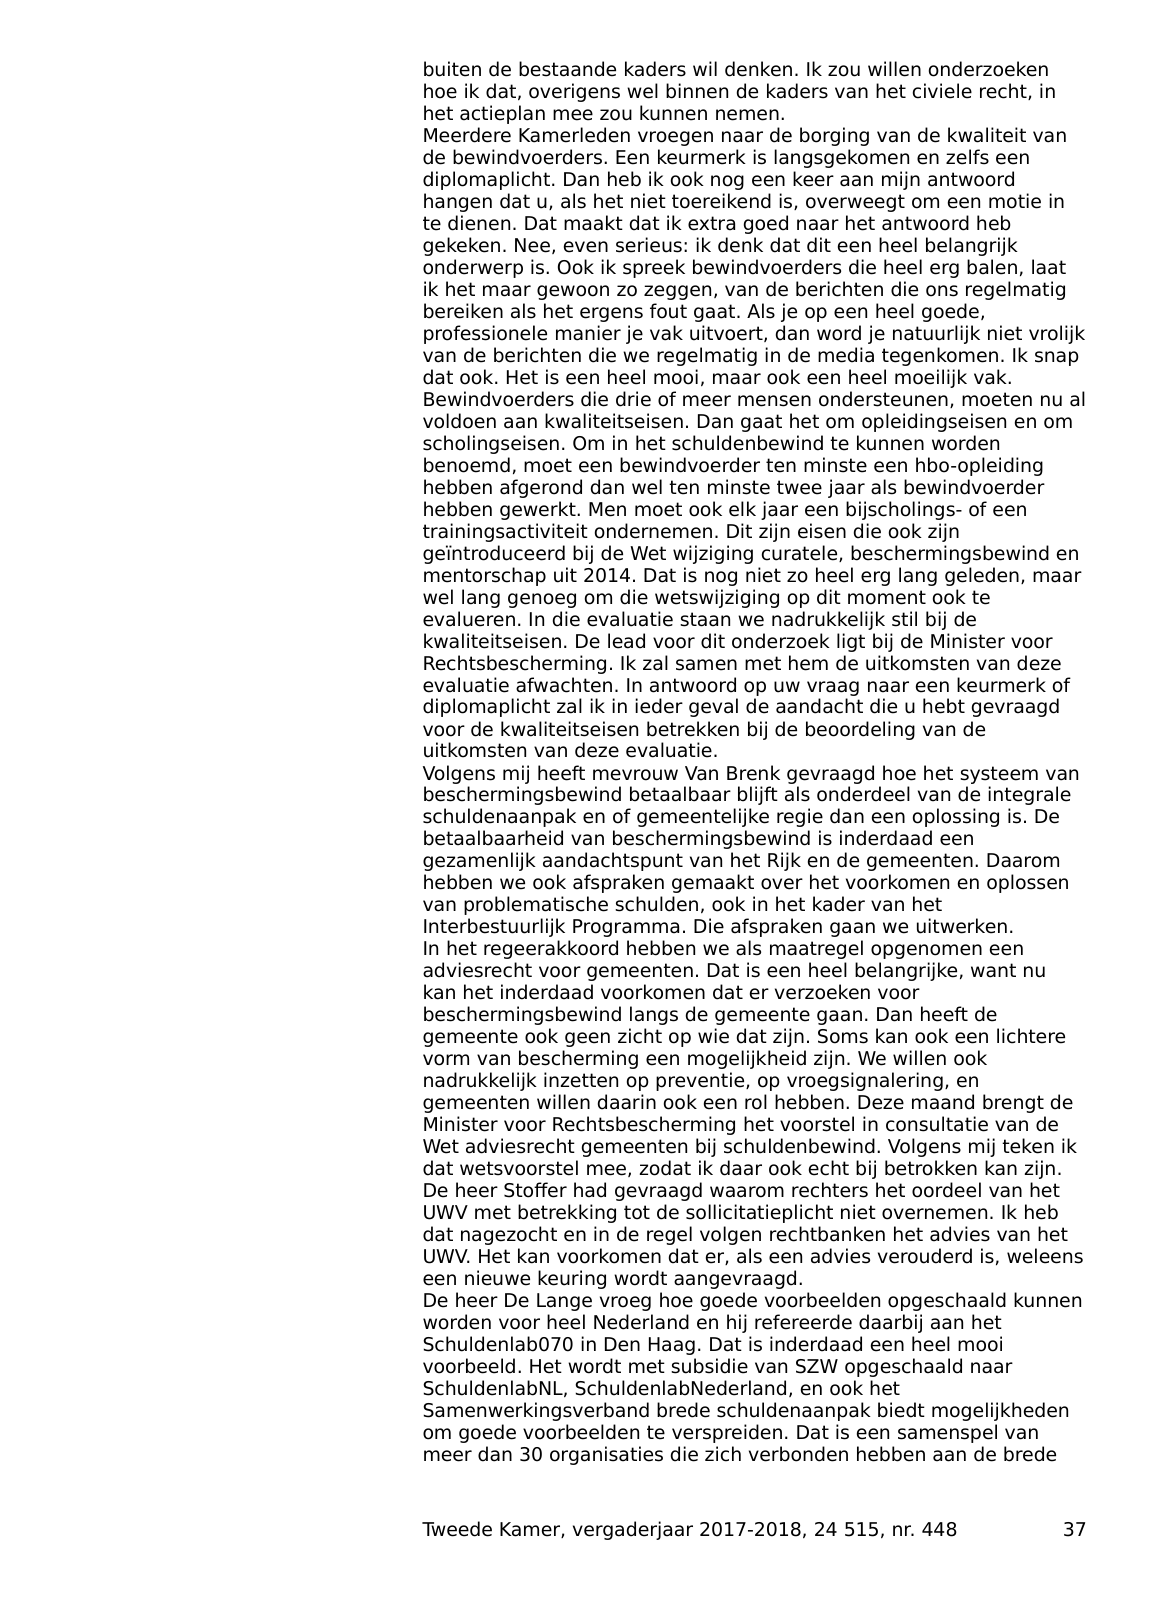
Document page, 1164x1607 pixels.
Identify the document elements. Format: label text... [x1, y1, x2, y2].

text Meerdere Kamerleden vroegen naar de borging van de kwaliteit van de bewindvoerders. Een keurmerk is langsgekomen en zelfs een diplomaplicht. Dan heb ik ook nog een keer aan mijn antwoord hangen dat u, als het niet toereikend is, overweegt om een motie in te dienen. Dat maakt dat ik extra goed naar het antwoord heb gekeken. Nee, even serieus: ik denk dat dit een heel belangrijk onderwerp is. Ook ik spreek bewindvoerders die heel erg balen, laat ik het maar gewoon zo zeggen, van de berichten die ons regelmatig bereiken als het ergens fout gaat. Als je op een heel goede, professionele manier je vak uitvoert, dan word je natuurlijk niet vrolijk van de berichten die we regelmatig in de media tegenkomen. Ik snap dat ook. Het is een heel mooi, maar ook een heel moeilijk vak. [422, 125, 1087, 389]
text De heer De Lange vroeg hoe goede voorbeelden opgeschaald kunnen worden voor heel Nederland en hij refereerde daarbij aan het Schuldenlab070 in Den Haag. Dat is inderdaad een heel mooi voorbeeld. Het wordt met subsidie van SZW opgeschaald naar SchuldenlabNL, SchuldenlabNederland, en ook het Samenwerkingsverband brede schuldenaanpak biedt mogelijkheden om goede voorbeelden te verspreiden. Dat is een samenspel van meer dan 30 organisaties die zich verbonden hebben aan de brede [422, 1290, 1087, 1466]
text Volgens mij heeft mevrouw Van Brenk gevraagd hoe het systeem van beschermingsbewind betaalbaar blijft als onderdeel van de integrale schuldenaanpak en of gemeentelijke regie dan een oplossing is. De betaalbaarheid van beschermingsbewind is inderdaad een gezamenlijk aandachtspunt van het Rijk en de gemeenten. Daarom hebben we ook afspraken gemaakt over het voorkomen en oplossen van problematische schulden, ook in het kader van het Interbestuurlijk Programma. Die afspraken gaan we uitwerken. [422, 762, 1087, 938]
text De heer Stoffer had gevraagd waarom rechters het oordeel van het UWV met betrekking tot de sollicitatieplicht niet overnemen. Ik heb dat nagezocht en in de regel volgen rechtbanken het advies van het UWV. Het kan voorkomen dat er, als een advies verouderd is, weleens een nieuwe keuring wordt aangevraagd. [422, 1180, 1087, 1290]
text In het regeerakkoord hebben we als maatregel opgenomen een adviesrecht voor gemeenten. Dat is een heel belangrijke, want nu kan het inderdaad voorkomen dat er verzoeken voor beschermingsbewind langs de gemeente gaan. Dan heeft de gemeente ook geen zicht op wie dat zijn. Soms kan ook een lichtere vorm van bescherming een mogelijkheid zijn. We willen ook nadrukkelijk inzetten op preventie, op vroegsignalering, en gemeenten willen daarin ook een rol hebben. Deze maand brengt de Minister voor Rechtsbescherming het voorstel in consultatie van de Wet adviesrecht gemeenten bij schuldenbewind. Volgens mij teken ik dat wetsvoorstel mee, zodat ik daar ook echt bij betrokken kan zijn. [422, 938, 1087, 1180]
text Bewindvoerders die drie of meer mensen ondersteunen, moeten nu al voldoen aan kwaliteitseisen. Dan gaat het om opleidingseisen en om scholingseisen. Om in het schuldenbewind te kunnen worden benoemd, moet een bewindvoerder ten minste een hbo-opleiding hebben afgerond dan wel ten minste twee jaar als bewindvoerder hebben gewerkt. Men moet ook elk jaar een bijscholings- of een trainingsactiviteit ondernemen. Dit zijn eisen die ook zijn geïntroduceerd bij de Wet wijziging curatele, beschermingsbewind en mentorschap uit 2014. Dat is nog niet zo heel erg lang geleden, maar wel lang genoeg om die wetswijziging op dit moment ook te evalueren. In die evaluatie staan we nadrukkelijk stil bij de kwaliteitseisen. De lead voor dit onderzoek ligt bij de Minister voor Rechtsbescherming. Ik zal samen met hem de uitkomsten van deze evaluatie afwachten. In antwoord op uw vraag naar een keurmerk of diplomaplicht zal ik in ieder geval de aandacht die u hebt gevraagd voor de kwaliteitseisen betrekken bij de beoordeling van de uitkomsten van deze evaluatie. [422, 389, 1087, 762]
text buiten de bestaande kaders wil denken. Ik zou willen onderzoeken hoe ik dat, overigens wel binnen de kaders van het civiele recht, in het actieplan mee zou kunnen nemen. [422, 59, 1087, 125]
